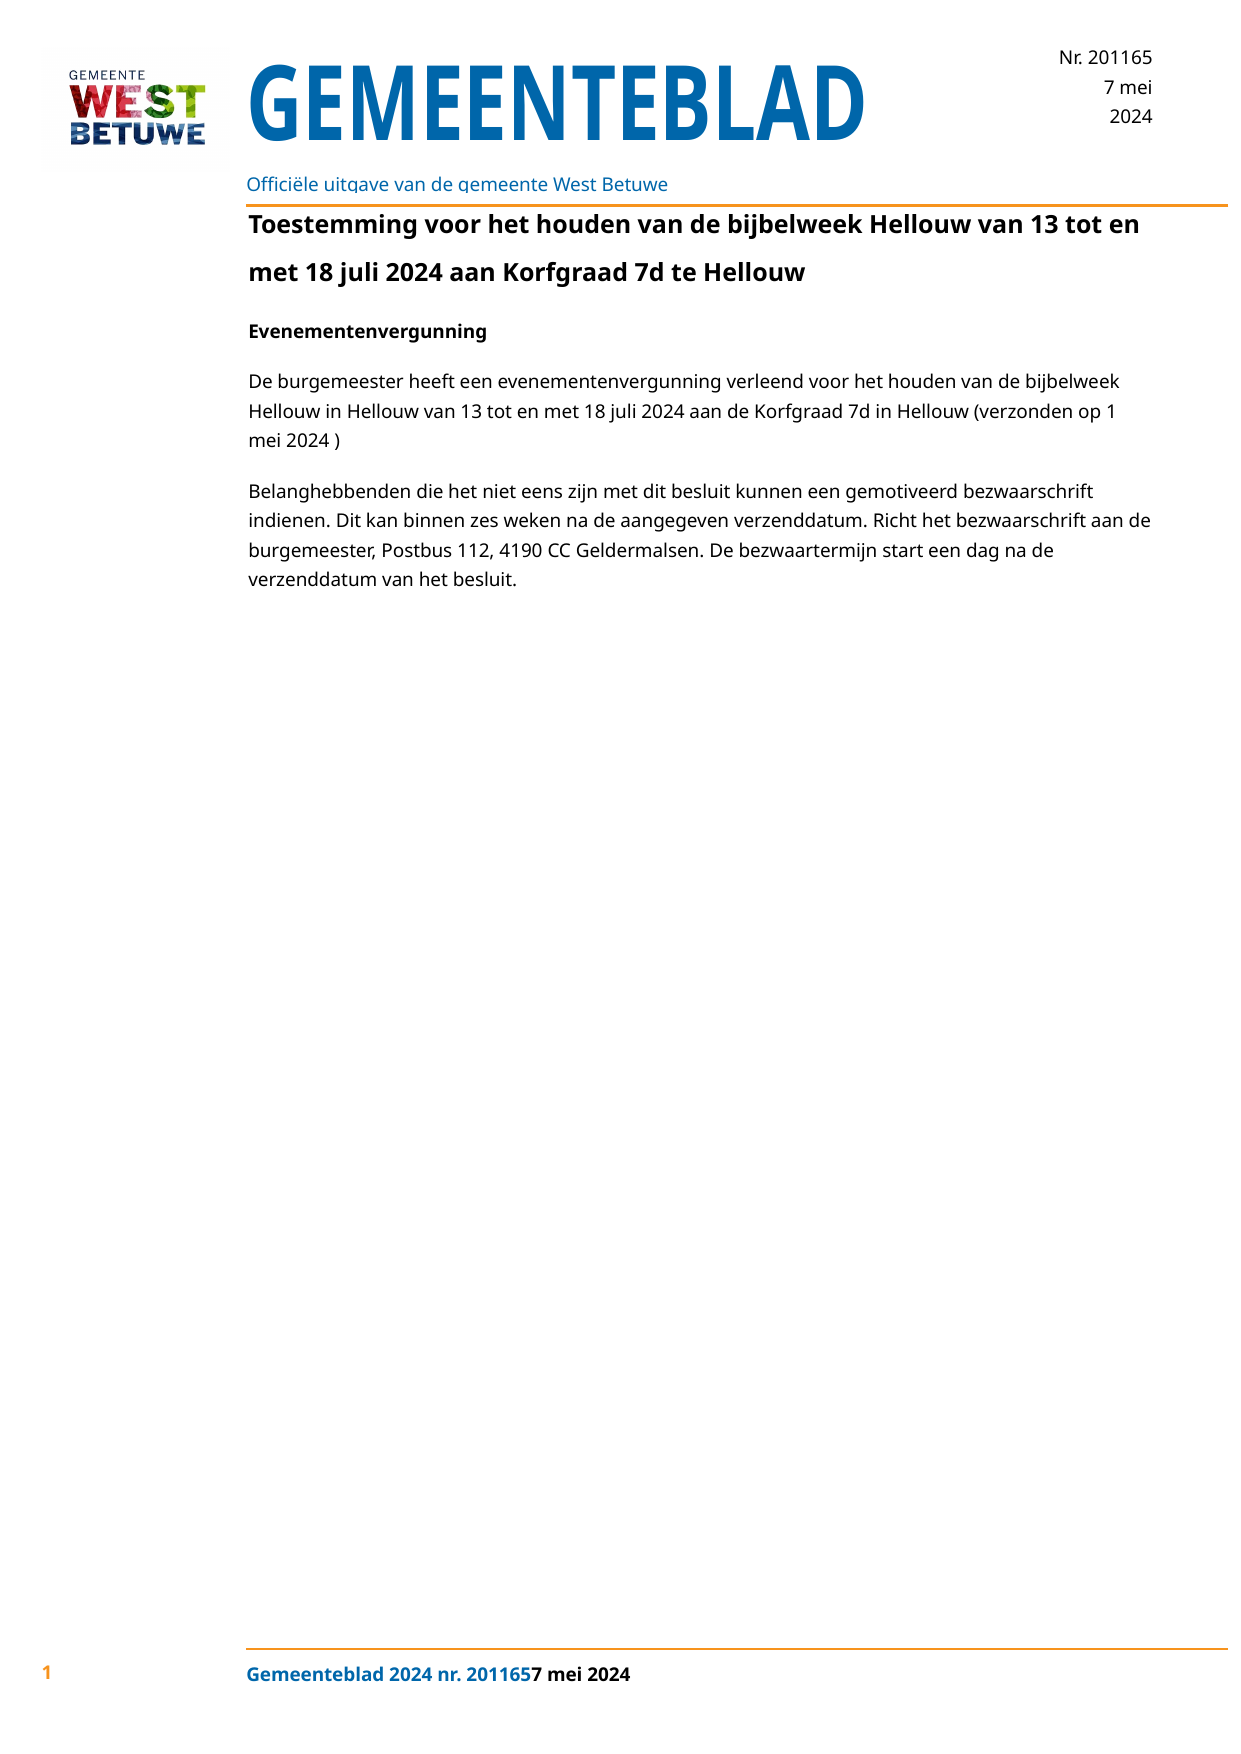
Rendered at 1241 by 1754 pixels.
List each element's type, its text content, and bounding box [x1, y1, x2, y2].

text Evenementenvergunning [248, 318, 1152, 344]
picture [41, 47, 231, 172]
text De burgemeester heeft een evenementenvergunning verleend voor het houden van de bijbelweek Hellouw in Hellouw van 13 tot en met 18 juli 2024 aan de Korfgraad 7d in Hellouw (verzonden op 1 mei 2024 ) [248, 368, 1152, 453]
text Belanghebbenden die het niet eens zijn met dit besluit kunnen een gemotiveerd bezwaarschrift indienen. Dit kan binnen zes weken na de aangegeven verzenddatum. Richt het bezwaarschrift aan de burgemeester, Postbus 112, 4190 CC Geldermalsen. De bezwaartermijn start een dag na de verzenddatum van het besluit. [248, 478, 1152, 592]
text Toestemming voor het houden van de bijbelweek Hellouw van 13 tot en met 18 juli 2024 aan Korfgraad 7d te Hellouw [248, 207, 1152, 288]
